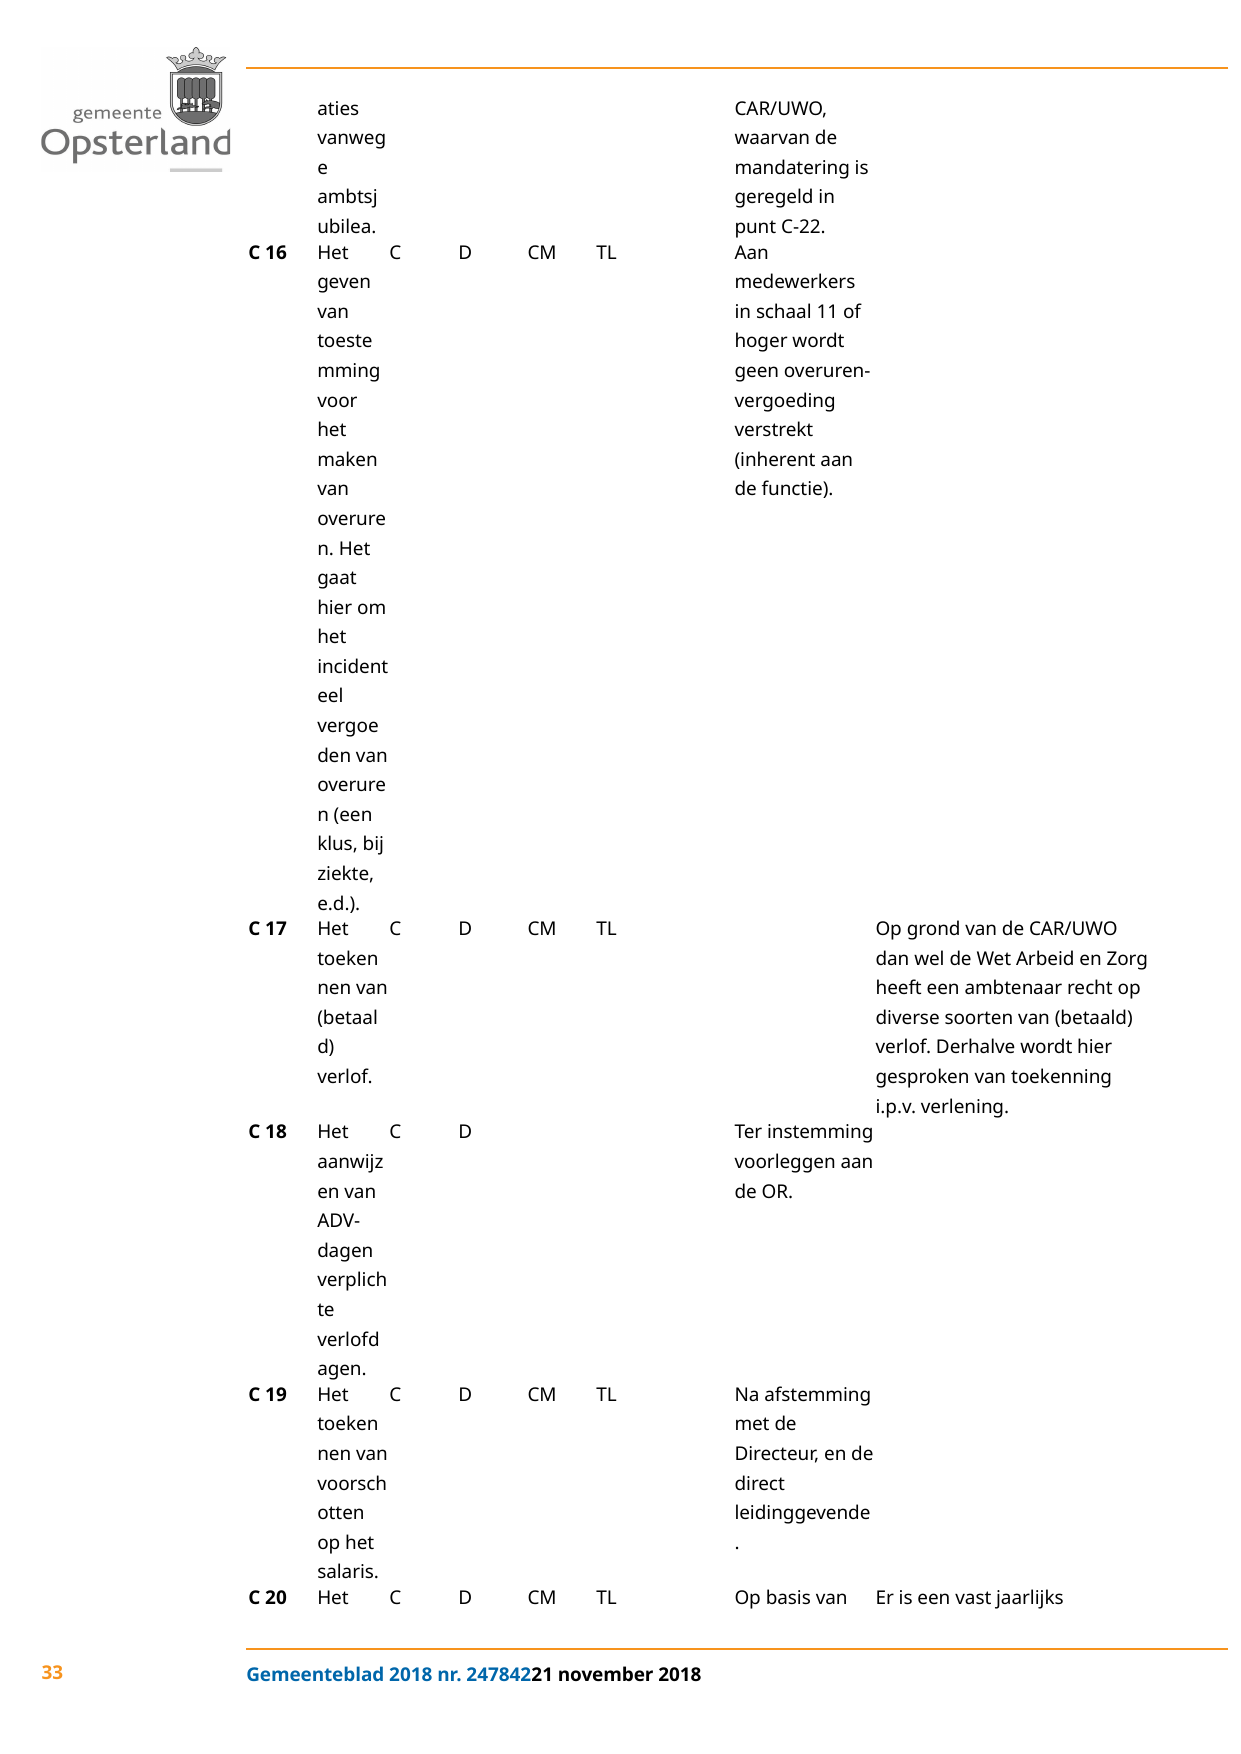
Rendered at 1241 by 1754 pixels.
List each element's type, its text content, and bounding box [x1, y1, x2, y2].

table_cell D [458, 1381, 527, 1584]
table_cell Het aanwijzen van ADV-dagen verplichte verlofdagen. [317, 1119, 389, 1381]
table_cell Op grond van de CAR/UWO dan wel de Wet Arbeid en Zorg heeft een ambtenaar recht op diverse soorten van (betaald) verlof. Derhalve wordt hier gesproken van toekenning i.p.v. verlening. [875, 915, 1152, 1119]
table_cell [734, 915, 875, 1119]
picture [41, 47, 231, 172]
table_cell CAR/UWO, waarvan de mandatering is geregeld in punt C-22. [734, 95, 875, 239]
table_cell D [458, 239, 527, 915]
table_cell [875, 1119, 1152, 1381]
table_cell [596, 1119, 665, 1381]
table_cell C 16 [248, 239, 317, 915]
table_cell [458, 95, 527, 239]
table_cell [875, 239, 1152, 915]
table_cell [665, 1381, 734, 1584]
table_cell Op basis van [734, 1584, 875, 1610]
table_cell TL [596, 239, 665, 915]
table_cell [665, 1584, 734, 1610]
table_cell Ter instemming voorleggen aan de OR. [734, 1119, 875, 1381]
table_cell C 18 [248, 1119, 317, 1381]
table_cell C 17 [248, 915, 317, 1119]
table_cell Het [317, 1584, 389, 1610]
table_cell [665, 239, 734, 915]
table_cell D [458, 915, 527, 1119]
table_cell C [389, 1584, 458, 1610]
table_cell [389, 95, 458, 239]
table_cell C [389, 1119, 458, 1381]
table_cell [875, 1381, 1152, 1584]
table_cell [527, 95, 596, 239]
table_cell C [389, 1381, 458, 1584]
table_cell TL [596, 915, 665, 1119]
table_cell CM [527, 1584, 596, 1610]
table_cell [596, 95, 665, 239]
table_cell D [458, 1584, 527, 1610]
table_cell [665, 915, 734, 1119]
table_cell aties vanwege ambtsjubilea. [317, 95, 389, 239]
table_cell D [458, 1119, 527, 1381]
table_cell Het toekennen van voorschotten op het salaris. [317, 1381, 389, 1584]
table_cell Het geven van toestemming voor het maken van overuren. Het gaat hier om het incidenteel vergoeden van overuren (een klus, bij ziekte, e.d.). [317, 239, 389, 915]
table_cell [665, 1119, 734, 1381]
table_cell TL [596, 1381, 665, 1584]
table_cell Na afstemming met de Directeur, en de direct leidinggevende. [734, 1381, 875, 1584]
table_cell Er is een vast jaarlijks [875, 1584, 1152, 1610]
table_cell TL [596, 1584, 665, 1610]
table_cell CM [527, 1381, 596, 1584]
table_cell [875, 95, 1152, 239]
table_cell Aan medewerkers in schaal 11 of hoger wordt geen overuren-vergoeding verstrekt (inherent aan de functie). [734, 239, 875, 915]
table_cell [665, 95, 734, 239]
table_cell [527, 1119, 596, 1381]
table_cell CM [527, 239, 596, 915]
table_cell C [389, 915, 458, 1119]
table_cell C [389, 239, 458, 915]
table_cell Het toekennen van (betaald) verlof. [317, 915, 389, 1119]
table_cell C 20 [248, 1584, 317, 1610]
table_cell CM [527, 915, 596, 1119]
table_cell C 19 [248, 1381, 317, 1584]
table_cell [248, 95, 317, 239]
